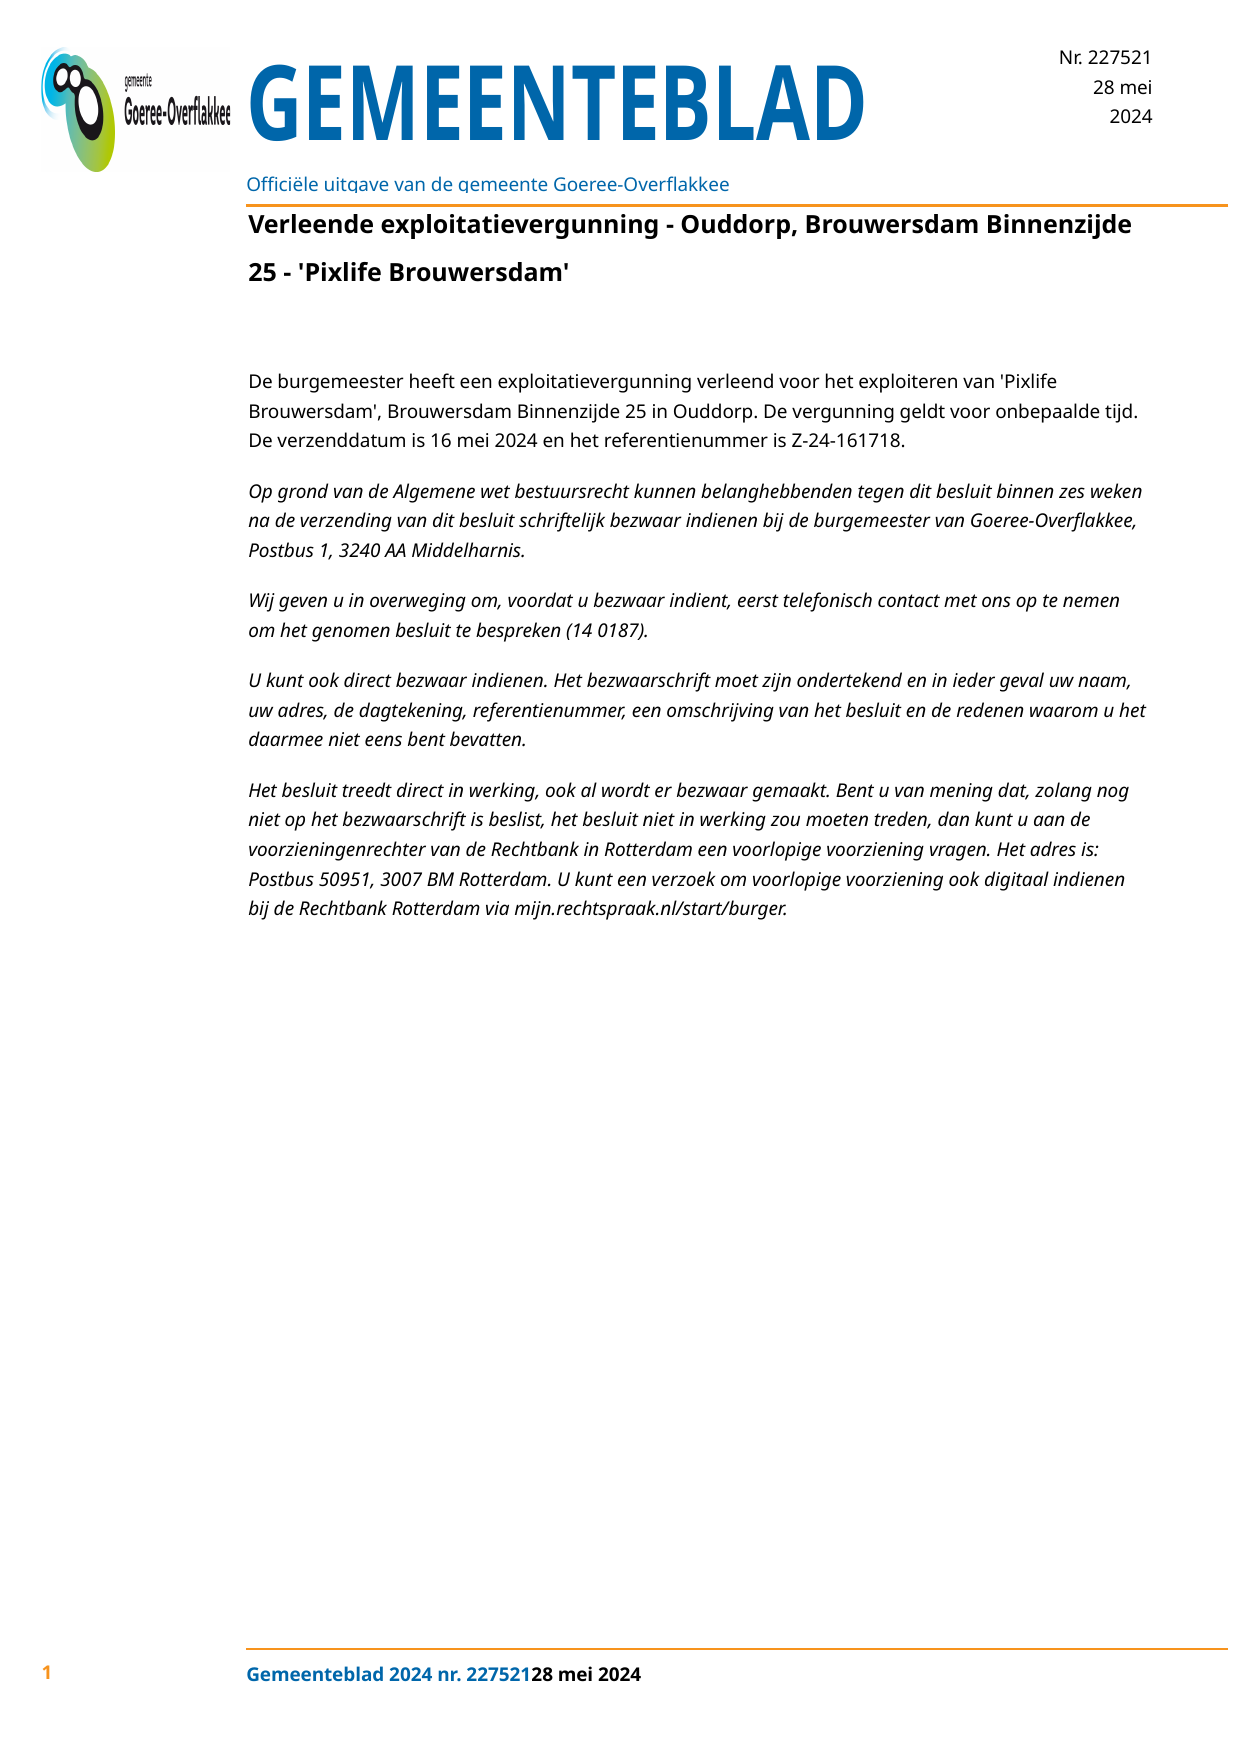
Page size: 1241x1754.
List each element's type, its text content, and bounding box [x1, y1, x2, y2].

text Verleende exploitatievergunning - Ouddorp, Brouwersdam Binnenzijde 25 - 'Pixlife Brouwersdam' [248, 207, 1152, 288]
text Op grond van de Algemene wet bestuursrecht kunnen belanghebbenden tegen dit besluit binnen zes weken na de verzending van dit besluit schriftelijk bezwaar indienen bij de burgemeester van Goeree-Overflakkee, Postbus 1, 3240 AA Middelharnis. [248, 478, 1152, 563]
text Wij geven u in overweging om, voordat u bezwaar indient, eerst telefonisch contact met ons op te nemen om het genomen besluit te bespreken (14 0187). [248, 587, 1152, 643]
picture [41, 47, 231, 172]
text De burgemeester heeft een exploitatievergunning verleend voor het exploiteren van 'Pixlife Brouwersdam', Brouwersdam Binnenzijde 25 in Ouddorp. De vergunning geldt voor onbepaalde tijd. De verzenddatum is 16 mei 2024 en het referentienummer is Z-24-161718. [248, 368, 1152, 453]
text U kunt ook direct bezwaar indienen. Het bezwaarschrift moet zijn ondertekend en in ieder geval uw naam, uw adres, de dagtekening, referentienummer, een omschrijving van het besluit en de redenen waarom u het daarmee niet eens bent bevatten. [248, 667, 1152, 752]
text Het besluit treedt direct in werking, ook al wordt er bezwaar gemaakt. Bent u van mening dat, zolang nog niet op het bezwaarschrift is beslist, het besluit niet in werking zou moeten treden, dan kunt u aan de voorzieningenrechter van de Rechtbank in Rotterdam een voorlopige voorziening vragen. Het adres is: Postbus 50951, 3007 BM Rotterdam. U kunt een verzoek om voorlopige voorziening ook digitaal indienen bij de Rechtbank Rotterdam via mijn.rechtspraak.nl/start/burger. [248, 777, 1152, 921]
